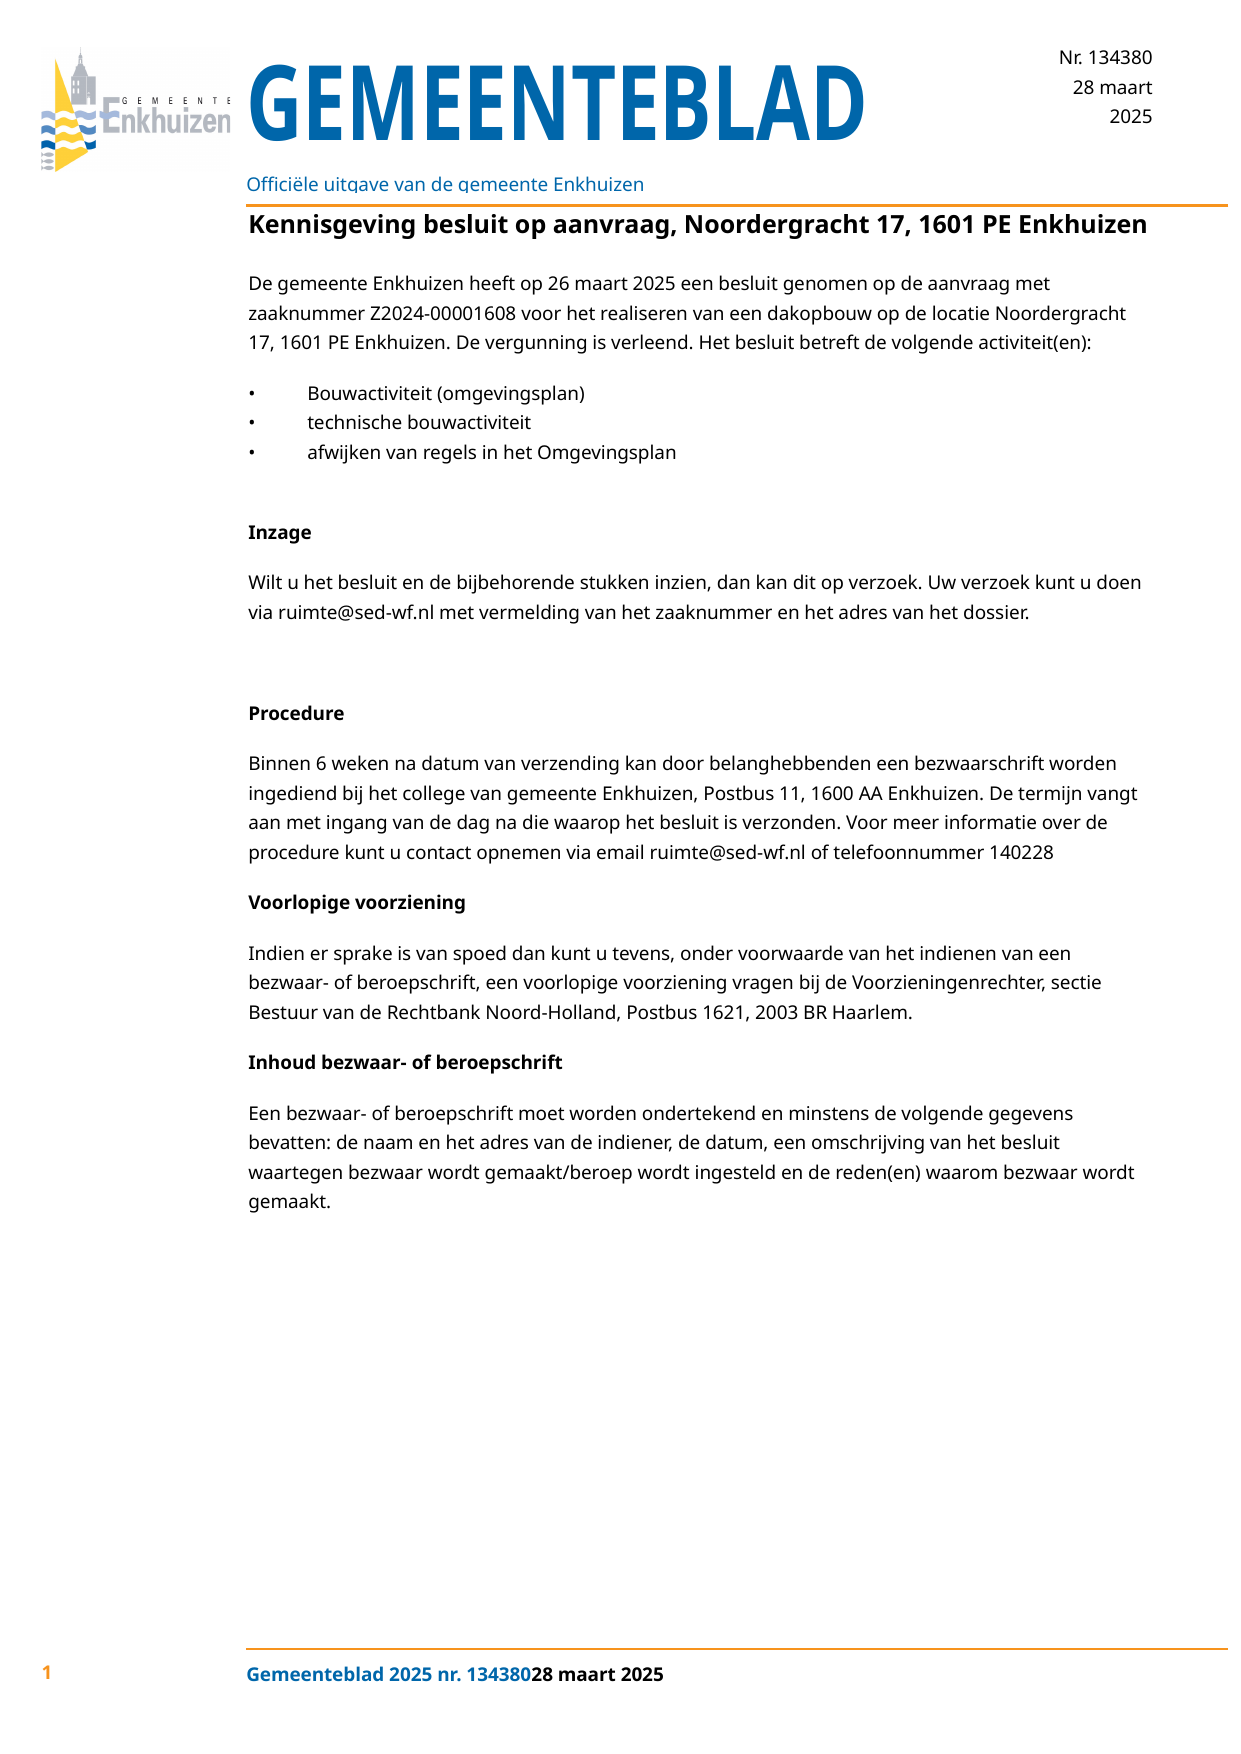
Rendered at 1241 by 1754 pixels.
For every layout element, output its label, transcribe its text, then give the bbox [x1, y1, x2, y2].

text Wilt u het besluit en de bijbehorende stukken inzien, dan kan dit op verzoek. Uw verzoek kunt u doen via ruimte@sed-wf.nl met vermelding van het zaaknummer en het adres van het dossier. [248, 569, 1152, 625]
text Inhoud bezwaar- of beroepschrift [248, 1049, 1152, 1075]
list afwijken van regels in het Omgevingsplan [248, 439, 1152, 465]
list technische bouwactiviteit [248, 409, 1152, 435]
picture [41, 47, 231, 172]
text Inzage [248, 519, 1152, 545]
text Een bezwaar- of beroepschrift moet worden ondertekend en minstens de volgende gegevens bevatten: de naam en het adres van de indiener, de datum, een omschrijving van het besluit waartegen bezwaar wordt gemaakt/beroep wordt ingesteld en de reden(en) waarom bezwaar wordt gemaakt. [248, 1100, 1152, 1214]
text Procedure [248, 700, 1152, 726]
text Kennisgeving besluit op aanvraag, Noordergracht 17, 1601 PE Enkhuizen [248, 207, 1152, 241]
text Binnen 6 weken na datum van verzending kan door belanghebbenden een bezwaarschrift worden ingediend bij het college van gemeente Enkhuizen, Postbus 11, 1600 AA Enkhuizen. De termijn vangt aan met ingang van de dag na die waarop het besluit is verzonden. Voor meer informatie over de procedure kunt u contact opnemen via email ruimte@sed-wf.nl of telefoonnummer 140228 [248, 750, 1152, 865]
text De gemeente Enkhuizen heeft op 26 maart 2025 een besluit genomen op de aanvraag met zaaknummer Z2024-00001608 voor het realiseren van een dakopbouw op de locatie Noordergracht 17, 1601 PE Enkhuizen. De vergunning is verleend. Het besluit betreft de volgende activiteit(en): [248, 270, 1152, 355]
text Indien er sprake is van spoed dan kunt u tevens, onder voorwaarde van het indienen van een bezwaar- of beroepschrift, een voorlopige voorziening vragen bij de Voorzieningenrechter, sectie Bestuur van de Rechtbank Noord-Holland, Postbus 1621, 2003 BR Haarlem. [248, 940, 1152, 1025]
text Voorlopige voorziening [248, 889, 1152, 915]
list Bouwactiviteit (omgevingsplan) [248, 380, 1152, 406]
